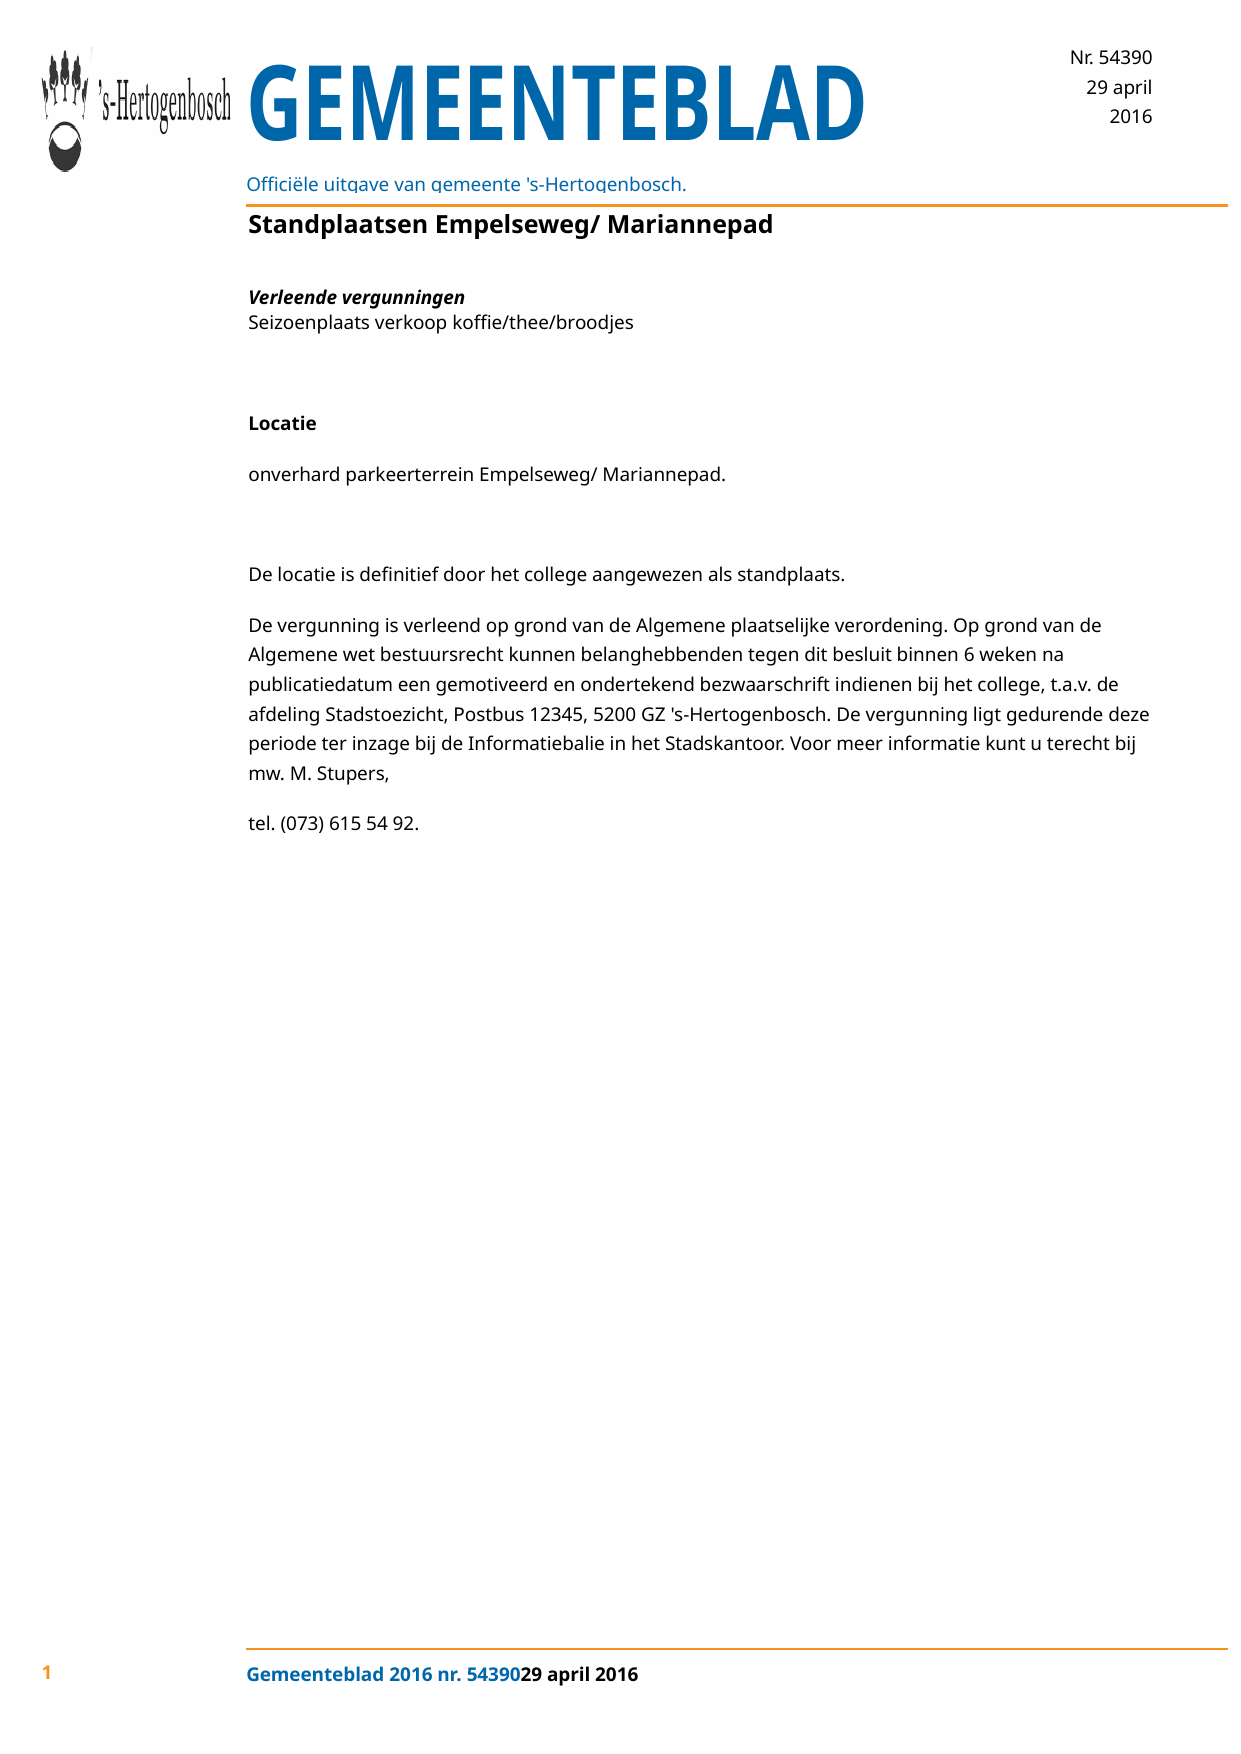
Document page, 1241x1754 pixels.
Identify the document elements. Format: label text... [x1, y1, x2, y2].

text Locatie [248, 410, 1152, 436]
text tel. (073) 615 54 92. [248, 810, 1152, 836]
text De vergunning is verleend op grond van de Algemene plaatselijke verordening. Op grond van de Algemene wet bestuursrecht kunnen belanghebbenden tegen dit besluit binnen 6 weken na publicatiedatum een gemotiveerd en ondertekend bezwaarschrift indienen bij het college, t.a.v. de afdeling Stadstoezicht, Postbus 12345, 5200 GZ 's-Hertogenbosch. De vergunning ligt gedurende deze periode ter inzage bij de Informatiebalie in het Stadskantoor. Voor meer informatie kunt u terecht bij mw. M. Stupers, [248, 612, 1152, 786]
text onverhard parkeerterrein Empelseweg/ Mariannepad. [248, 461, 1152, 487]
text Seizoenplaats verkoop koffie/thee/broodjes [248, 309, 1152, 335]
text Standplaatsen Empelseweg/ Mariannepad [248, 207, 1152, 241]
text Verleende vergunningen [248, 284, 1152, 309]
text De locatie is definitief door het college aangewezen als standplaats. [248, 562, 1152, 587]
picture [41, 47, 231, 172]
